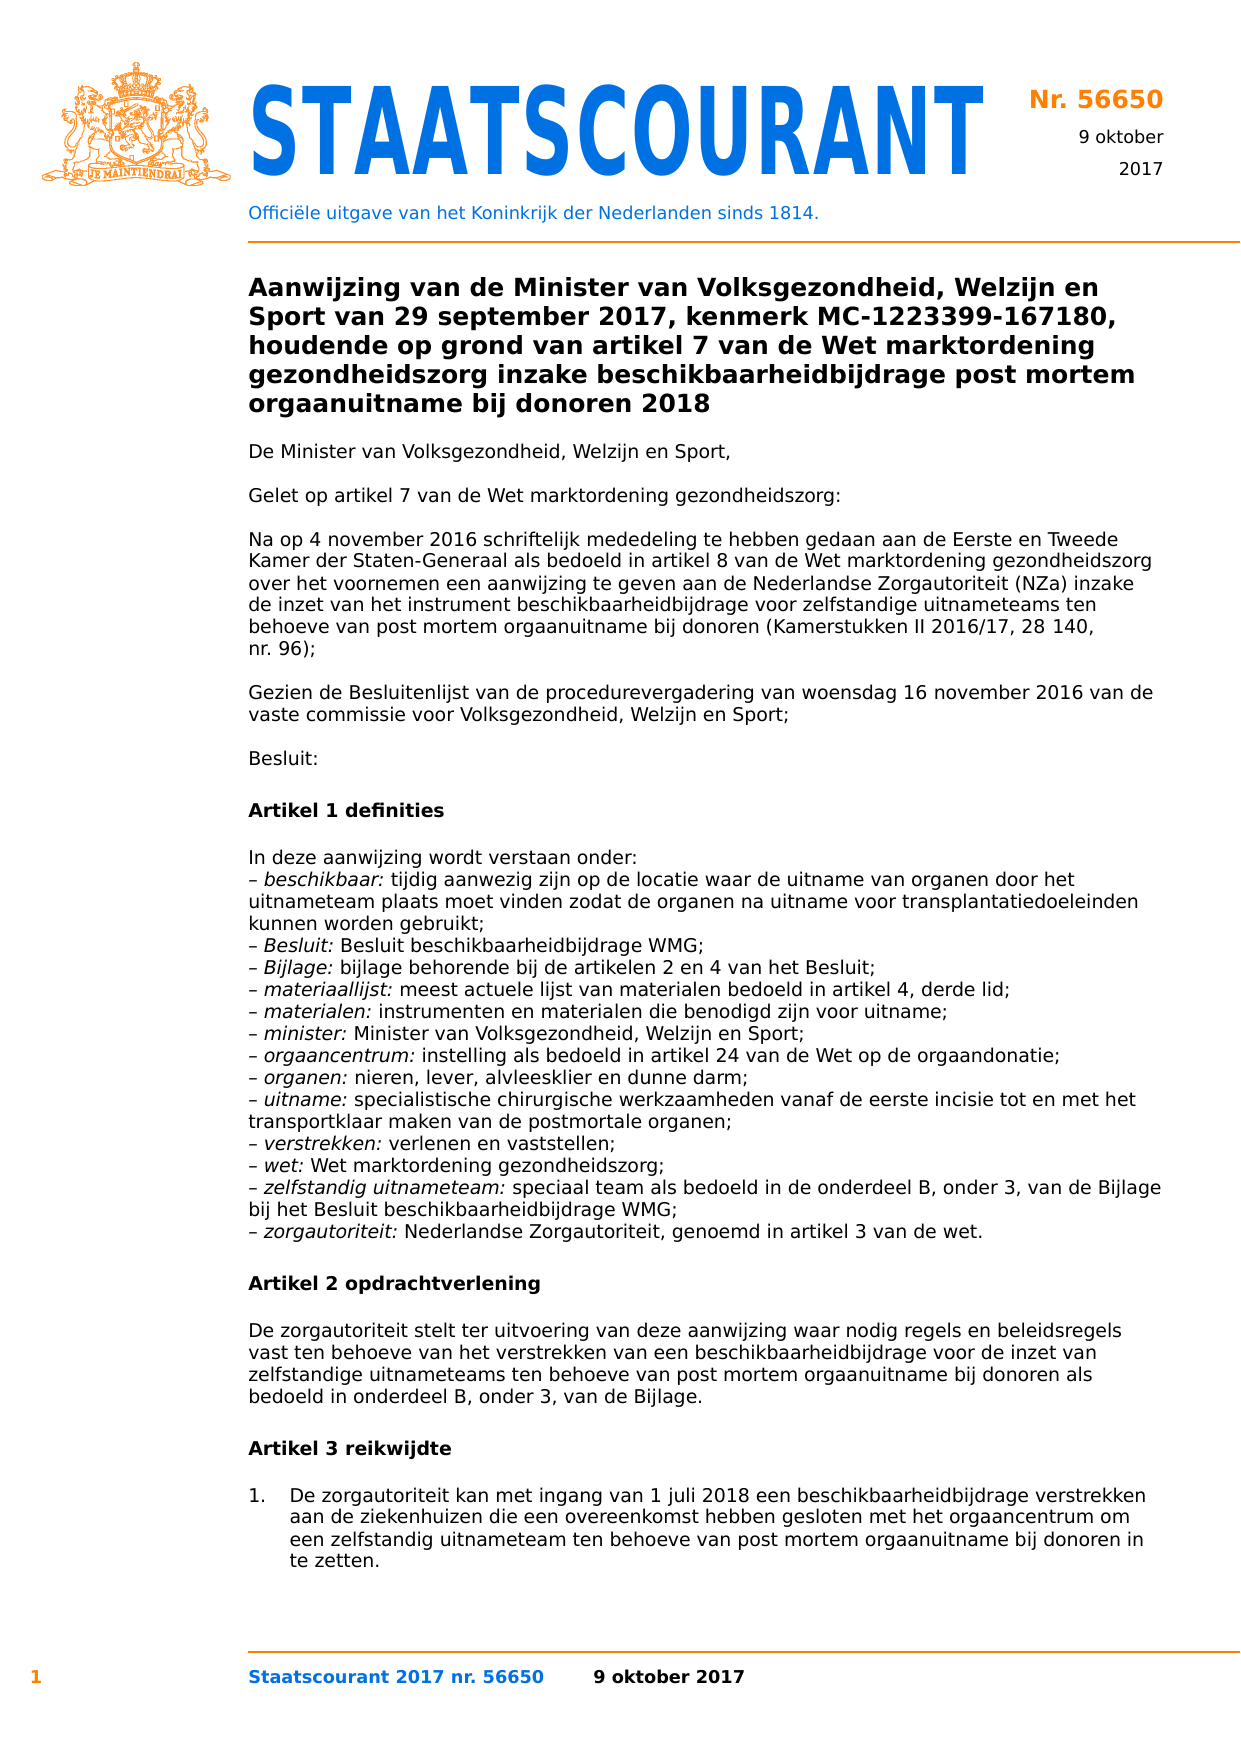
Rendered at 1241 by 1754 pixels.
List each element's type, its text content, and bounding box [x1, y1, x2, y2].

text In deze aanwijzing wordt verstaan onder: [248, 847, 1163, 869]
table_cell 2017 [998, 153, 1240, 203]
text Besluit: [248, 748, 1163, 770]
subtitle Artikel 3 reikwijdte [248, 1437, 1163, 1459]
text De Minister van Volksgezondheid, Welzijn en Sport, [248, 441, 1163, 463]
text – orgaancentrum: instelling als bedoeld in artikel 24 van de Wet op de orgaandonatie; [248, 1045, 1163, 1067]
table_header [25, 62, 248, 241]
text De zorgautoriteit stelt ter uitvoering van deze aanwijzing waar nodig regels en beleidsregels vast ten behoeve van het verstrekken van een beschikbaarheidbijdrage voor de inzet van zelfstandige uitnameteams ten behoeve van post mortem orgaanuitname bij donoren als bedoeld in onderdeel B, onder 3, van de Bijlage. [248, 1319, 1163, 1407]
text – uitname: specialistische chirurgische werkzaamheden vanaf de eerste incisie tot en met het transportklaar maken van de postmortale organen; [248, 1089, 1163, 1133]
text – materialen: instrumenten en materialen die benodigd zijn voor uitname; [248, 1001, 1163, 1023]
subtitle Aanwijzing van de Minister van Volksgezondheid, Welzijn en Sport van 29 september 2017, kenmerk MC-1223399-167180, houdende op grond van artikel 7 van de Wet marktordening gezondheidszorg inzake beschikbaarheidbijdrage post mortem orgaanuitname bij donoren 2018 [248, 273, 1163, 419]
text – organen: nieren, lever, alvleesklier en dunne darm; [248, 1067, 1163, 1089]
table_header STAATSCOURANT [248, 62, 998, 203]
text – verstrekken: verlenen en vaststellen; [248, 1133, 1163, 1155]
picture [41, 62, 231, 186]
subtitle Artikel 2 opdrachtverlening [248, 1273, 1163, 1294]
text – Bijlage: bijlage behorende bij de artikelen 2 en 4 van het Besluit; [248, 957, 1163, 979]
text Na op 4 november 2016 schriftelijk mededeling te hebben gedaan aan de Eerste en Tweede Kamer der Staten-Generaal als bedoeld in artikel 8 van de Wet marktordening gezondheidszorg over het voornemen een aanwijzing te geven aan de Nederlandse Zorgautoriteit (NZa) inzake de inzet van het instrument beschikbaarheidbijdrage voor zelfstandige uitnameteams ten behoeve van post mortem orgaanuitname bij donoren (Kamerstukken II 2016/17, 28 140, nr. 96); [248, 528, 1163, 660]
text – minister: Minister van Volksgezondheid, Welzijn en Sport; [248, 1023, 1163, 1045]
text – wet: Wet marktordening gezondheidszorg; [248, 1155, 1163, 1177]
text Gezien de Besluitenlijst van de procedurevergadering van woensdag 16 november 2016 van de vaste commissie voor Volksgezondheid, Welzijn en Sport; [248, 682, 1163, 726]
text – zorgautoriteit: Nederlandse Zorgautoriteit, genoemd in artikel 3 van de wet. [248, 1221, 1163, 1243]
table_cell Officiële uitgave van het Koninkrijk der Nederlanden sinds 1814. [248, 203, 1240, 241]
text – beschikbaar: tijdig aanwezig zijn op de locatie waar de uitname van organen door het uitnameteam plaats moet vinden zodat de organen na uitname voor transplantatiedoeleinden kunnen worden gebruikt; [248, 869, 1163, 935]
table_header Nr. 56650 [998, 62, 1240, 121]
subtitle Artikel 1 definities [248, 800, 1163, 822]
text – materiaallijst: meest actuele lijst van materialen bedoeld in artikel 4, derde lid; [248, 979, 1163, 1001]
text – Besluit: Besluit beschikbaarheidbijdrage WMG; [248, 935, 1163, 957]
text – zelfstandig uitnameteam: speciaal team als bedoeld in de onderdeel B, onder 3, van de Bijlage bij het Besluit beschikbaarheidbijdrage WMG; [248, 1177, 1163, 1221]
text Gelet op artikel 7 van de Wet marktordening gezondheidszorg: [248, 484, 1163, 507]
text 1. De zorgautoriteit kan met ingang van 1 juli 2018 een beschikbaarheidbijdrage verstrekken aan de ziekenhuizen die een overeenkomst hebben gesloten met het orgaancentrum om een zelfstandig uitnameteam ten behoeve van post mortem orgaanuitname bij donoren in te zetten. [248, 1484, 1163, 1572]
table_cell 9 oktober [998, 121, 1240, 153]
